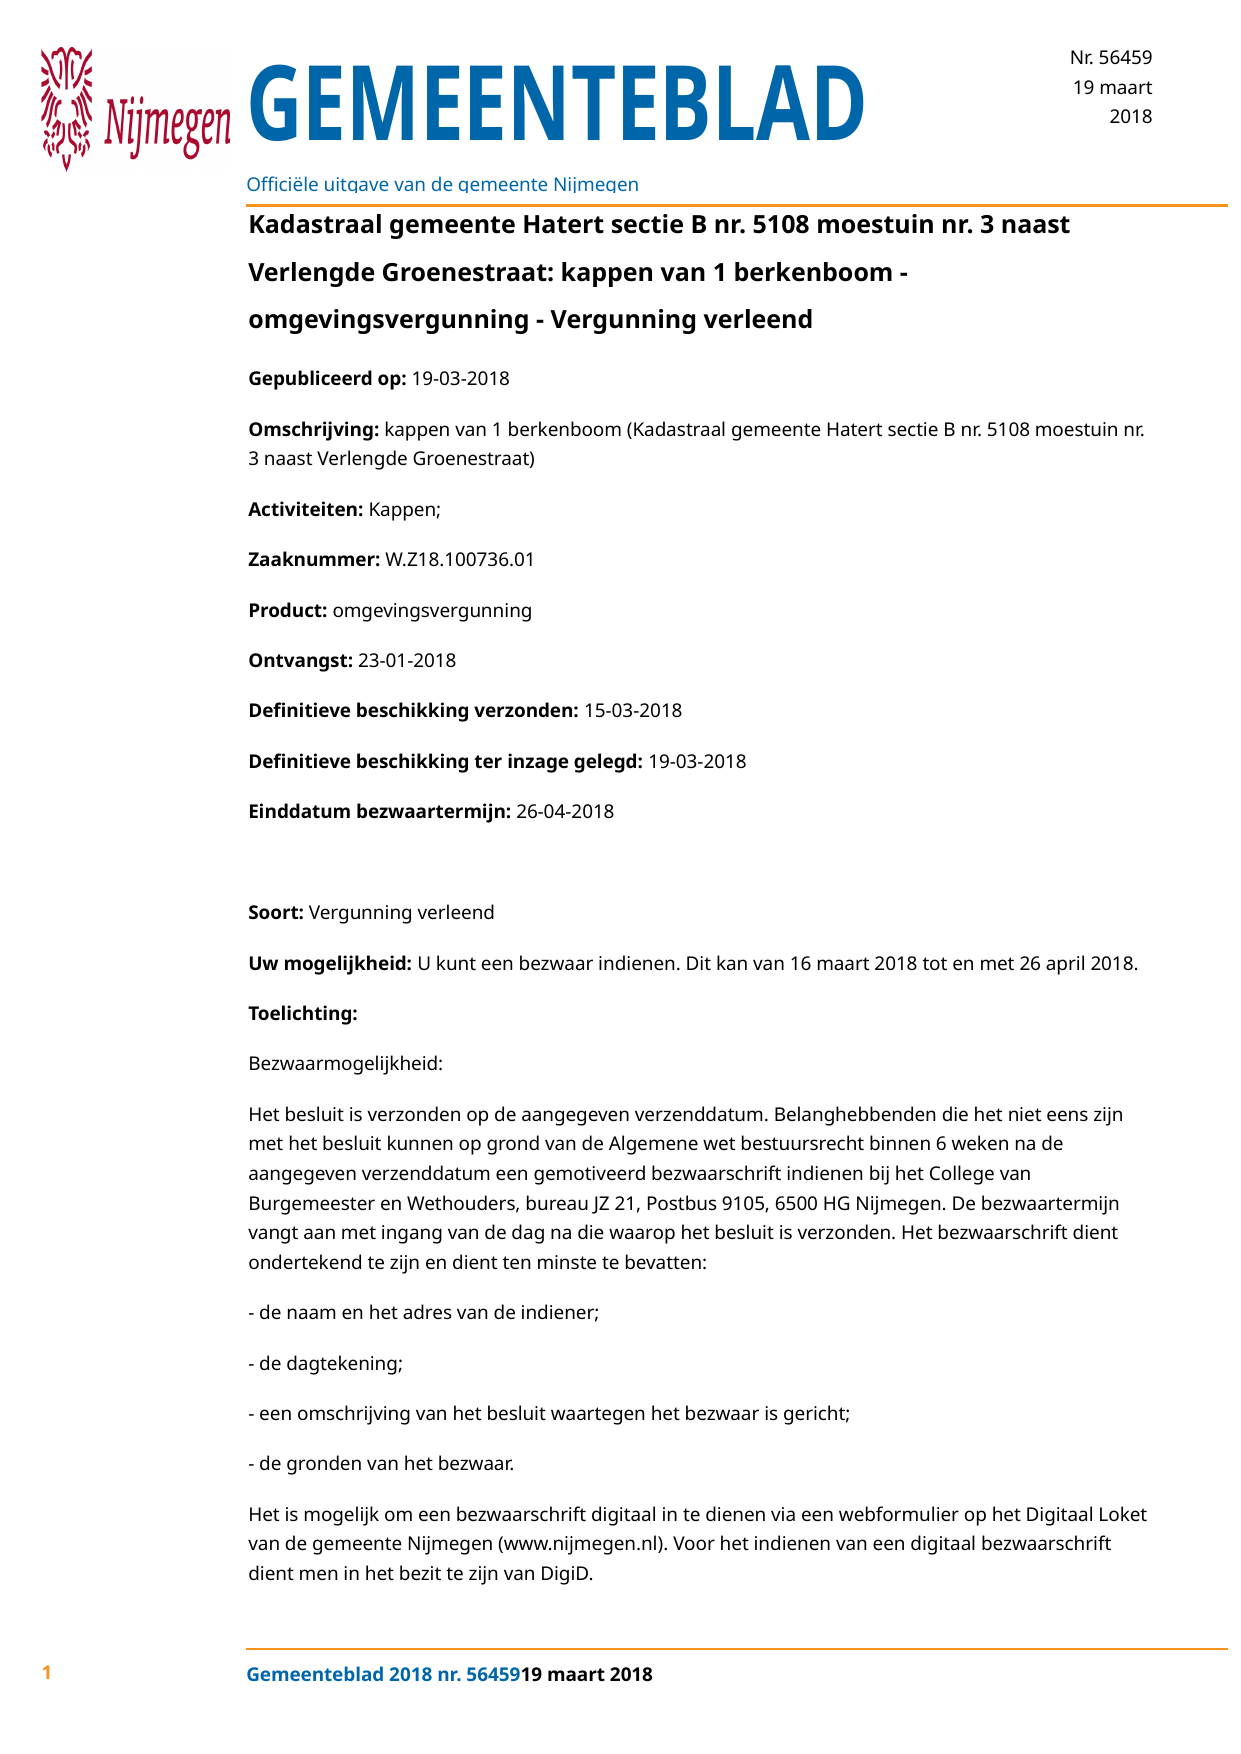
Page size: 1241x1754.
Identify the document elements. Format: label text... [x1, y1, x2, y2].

text Het besluit is verzonden op de aangegeven verzenddatum. Belanghebbenden die het niet eens zijn met het besluit kunnen op grond van de Algemene wet bestuursrecht binnen 6 weken na de aangegeven verzenddatum een gemotiveerd bezwaarschrift indienen bij het College van Burgemeester en Wethouders, bureau JZ 21, Postbus 9105, 6500 HG Nijmegen. De bezwaartermijn vangt aan met ingang van de dag na die waarop het besluit is verzonden. Het bezwaarschrift dient ondertekend te zijn en dient ten minste te bevatten: [248, 1101, 1152, 1274]
text Bezwaarmogelijkheid: [248, 1051, 1152, 1076]
text - een omschrijving van het besluit waartegen het bezwaar is gericht; [248, 1400, 1152, 1426]
text Zaaknummer: W.Z18.100736.01 [248, 546, 1152, 572]
text Kadastraal gemeente Hatert sectie B nr. 5108 moestuin nr. 3 naast Verlengde Groenestraat: kappen van 1 berkenboom - omgevingsvergunning - Vergunning verleend [248, 207, 1152, 336]
picture [41, 47, 231, 172]
text Einddatum bezwaartermijn: 26-04-2018 [248, 798, 1152, 824]
text Het is mogelijk om een bezwaarschrift digitaal in te dienen via een webformulier op het Digitaal Loket van de gemeente Nijmegen (www.nijmegen.nl). Voor het indienen van een digitaal bezwaarschrift dient men in het bezit te zijn van DigiD. [248, 1501, 1152, 1586]
text Toelichting: [248, 1000, 1152, 1026]
text - de dagtekening; [248, 1350, 1152, 1375]
text Soort: Vergunning verleend [248, 899, 1152, 925]
text Gepubliceerd op: 19-03-2018 [248, 366, 1152, 391]
text Omschrijving: kappen van 1 berkenboom (Kadastraal gemeente Hatert sectie B nr. 5108 moestuin nr. 3 naast Verlengde Groenestraat) [248, 416, 1152, 471]
text Definitieve beschikking ter inzage gelegd: 19-03-2018 [248, 748, 1152, 774]
text Uw mogelijkheid: U kunt een bezwaar indienen. Dit kan van 16 maart 2018 tot en met 26 april 2018. [248, 950, 1152, 975]
text - de naam en het adres van de indiener; [248, 1299, 1152, 1325]
text - de gronden van het bezwaar. [248, 1451, 1152, 1476]
text Product: omgevingsvergunning [248, 597, 1152, 622]
text Ontvangst: 23-01-2018 [248, 647, 1152, 673]
text Definitieve beschikking verzonden: 15-03-2018 [248, 698, 1152, 723]
text Activiteiten: Kappen; [248, 496, 1152, 522]
